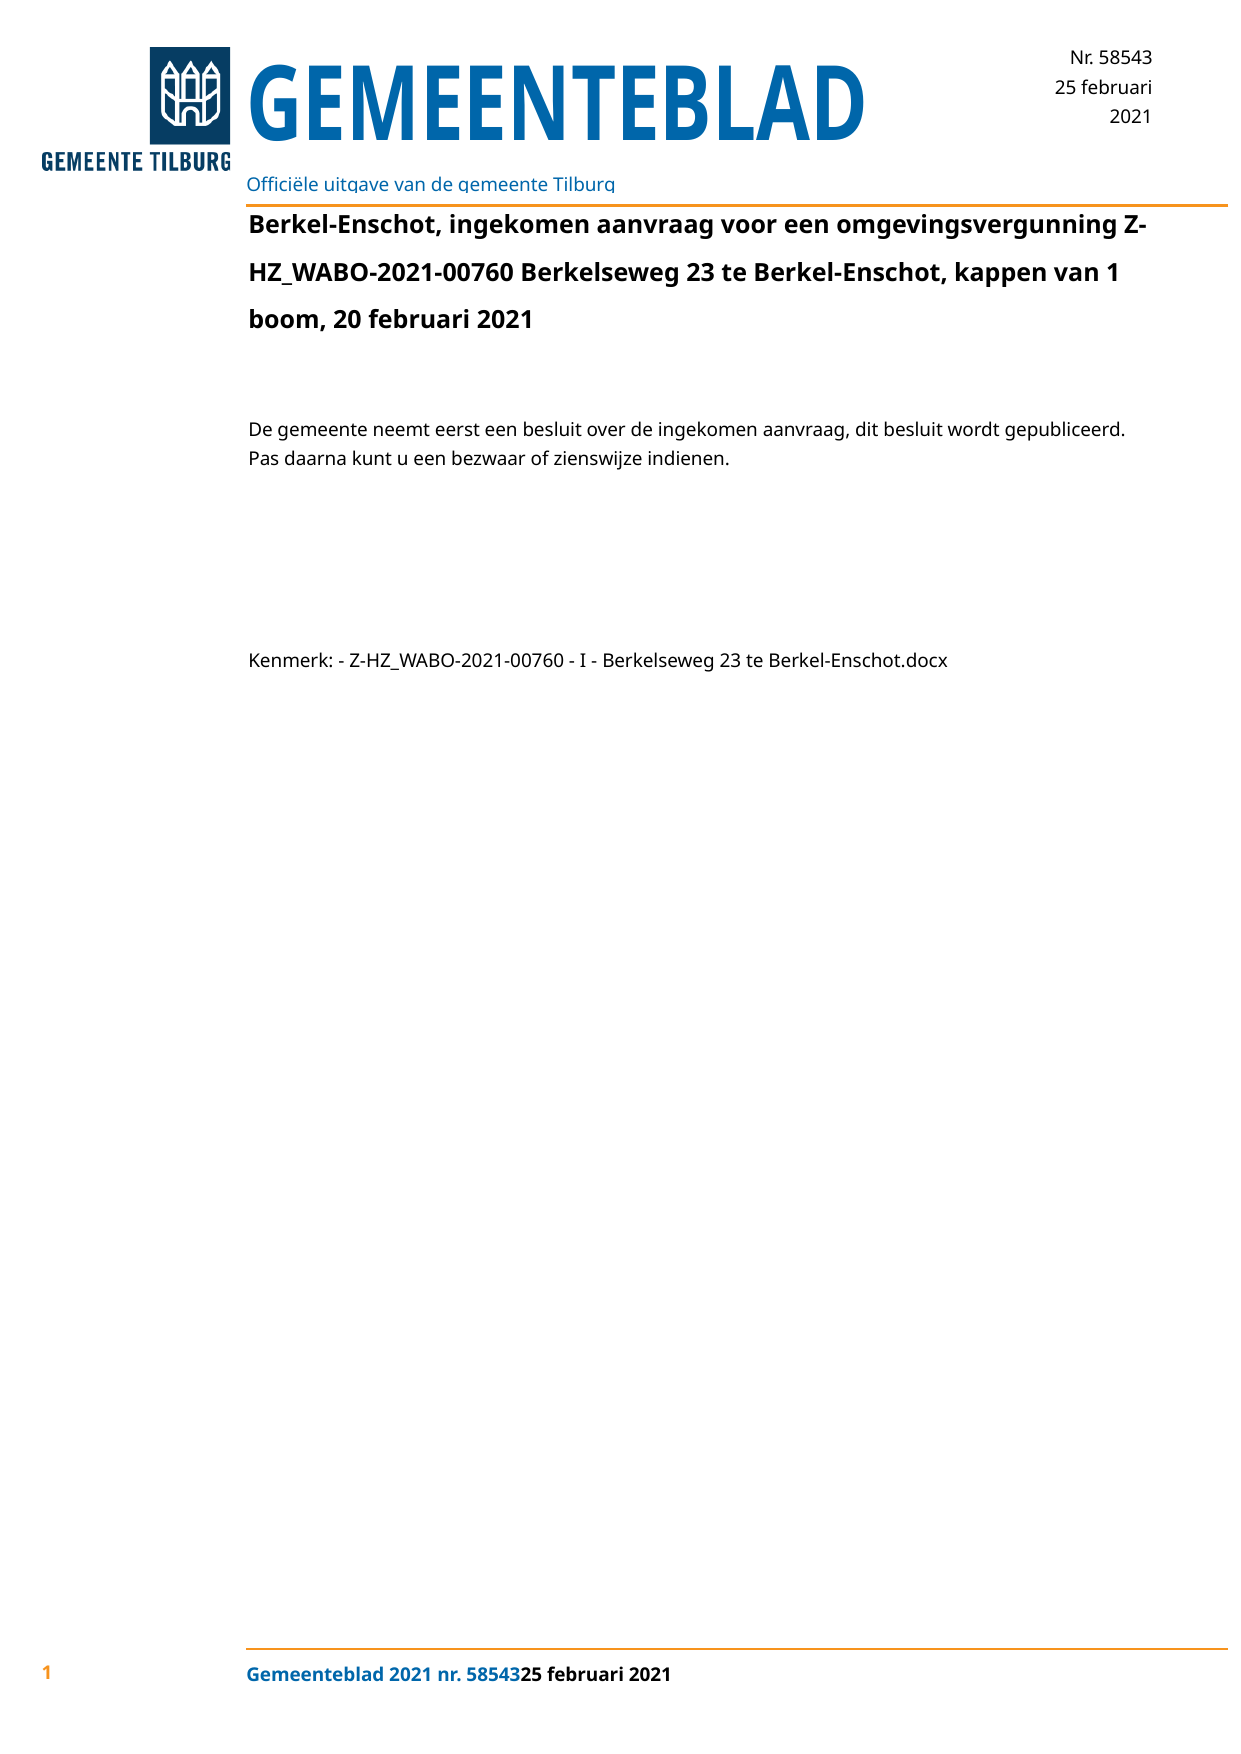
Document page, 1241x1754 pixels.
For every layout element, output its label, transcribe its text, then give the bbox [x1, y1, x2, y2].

text Kenmerk: - Z-HZ_WABO-2021-00760 - I - Berkelseweg 23 te Berkel-Enschot.docx [248, 647, 1152, 673]
text De gemeente neemt eerst een besluit over de ingekomen aanvraag, dit besluit wordt gepubliceerd. Pas daarna kunt u een bezwaar of zienswijze indienen. [248, 416, 1152, 471]
text Berkel-Enschot, ingekomen aanvraag voor een omgevingsvergunning Z-HZ_WABO-2021-00760 Berkelseweg 23 te Berkel-Enschot, kappen van 1 boom, 20 februari 2021 [248, 207, 1152, 336]
picture [41, 47, 231, 172]
